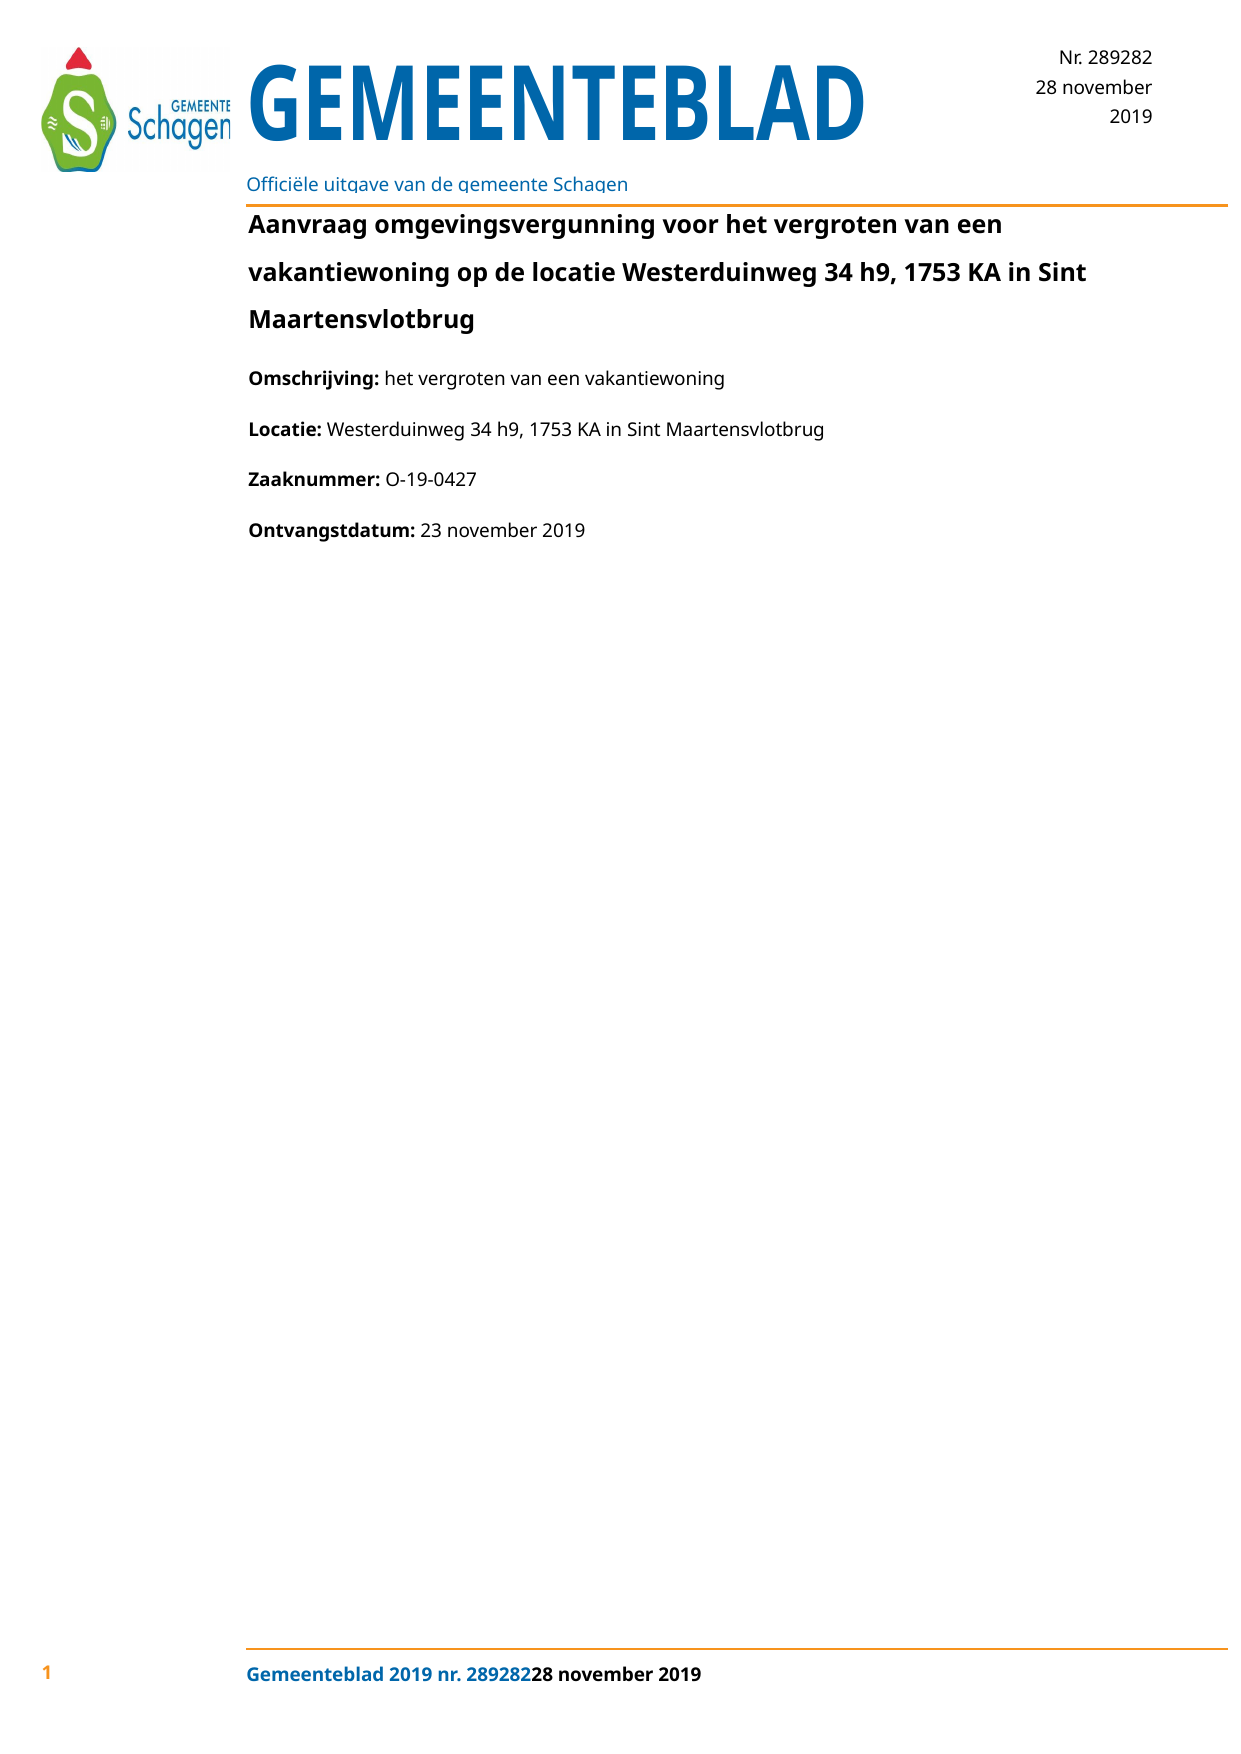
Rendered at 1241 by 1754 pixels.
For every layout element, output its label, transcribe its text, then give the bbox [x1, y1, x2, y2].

text Ontvangstdatum: 23 november 2019 [248, 517, 1152, 542]
picture [41, 47, 231, 172]
text Locatie: Westerduinweg 34 h9, 1753 KA in Sint Maartensvlotbrug [248, 416, 1152, 442]
text Aanvraag omgevingsvergunning voor het vergroten van een vakantiewoning op de locatie Westerduinweg 34 h9, 1753 KA in Sint Maartensvlotbrug [248, 207, 1152, 336]
text Zaaknummer: O-19-0427 [248, 466, 1152, 492]
text Omschrijving: het vergroten van een vakantiewoning [248, 366, 1152, 391]
